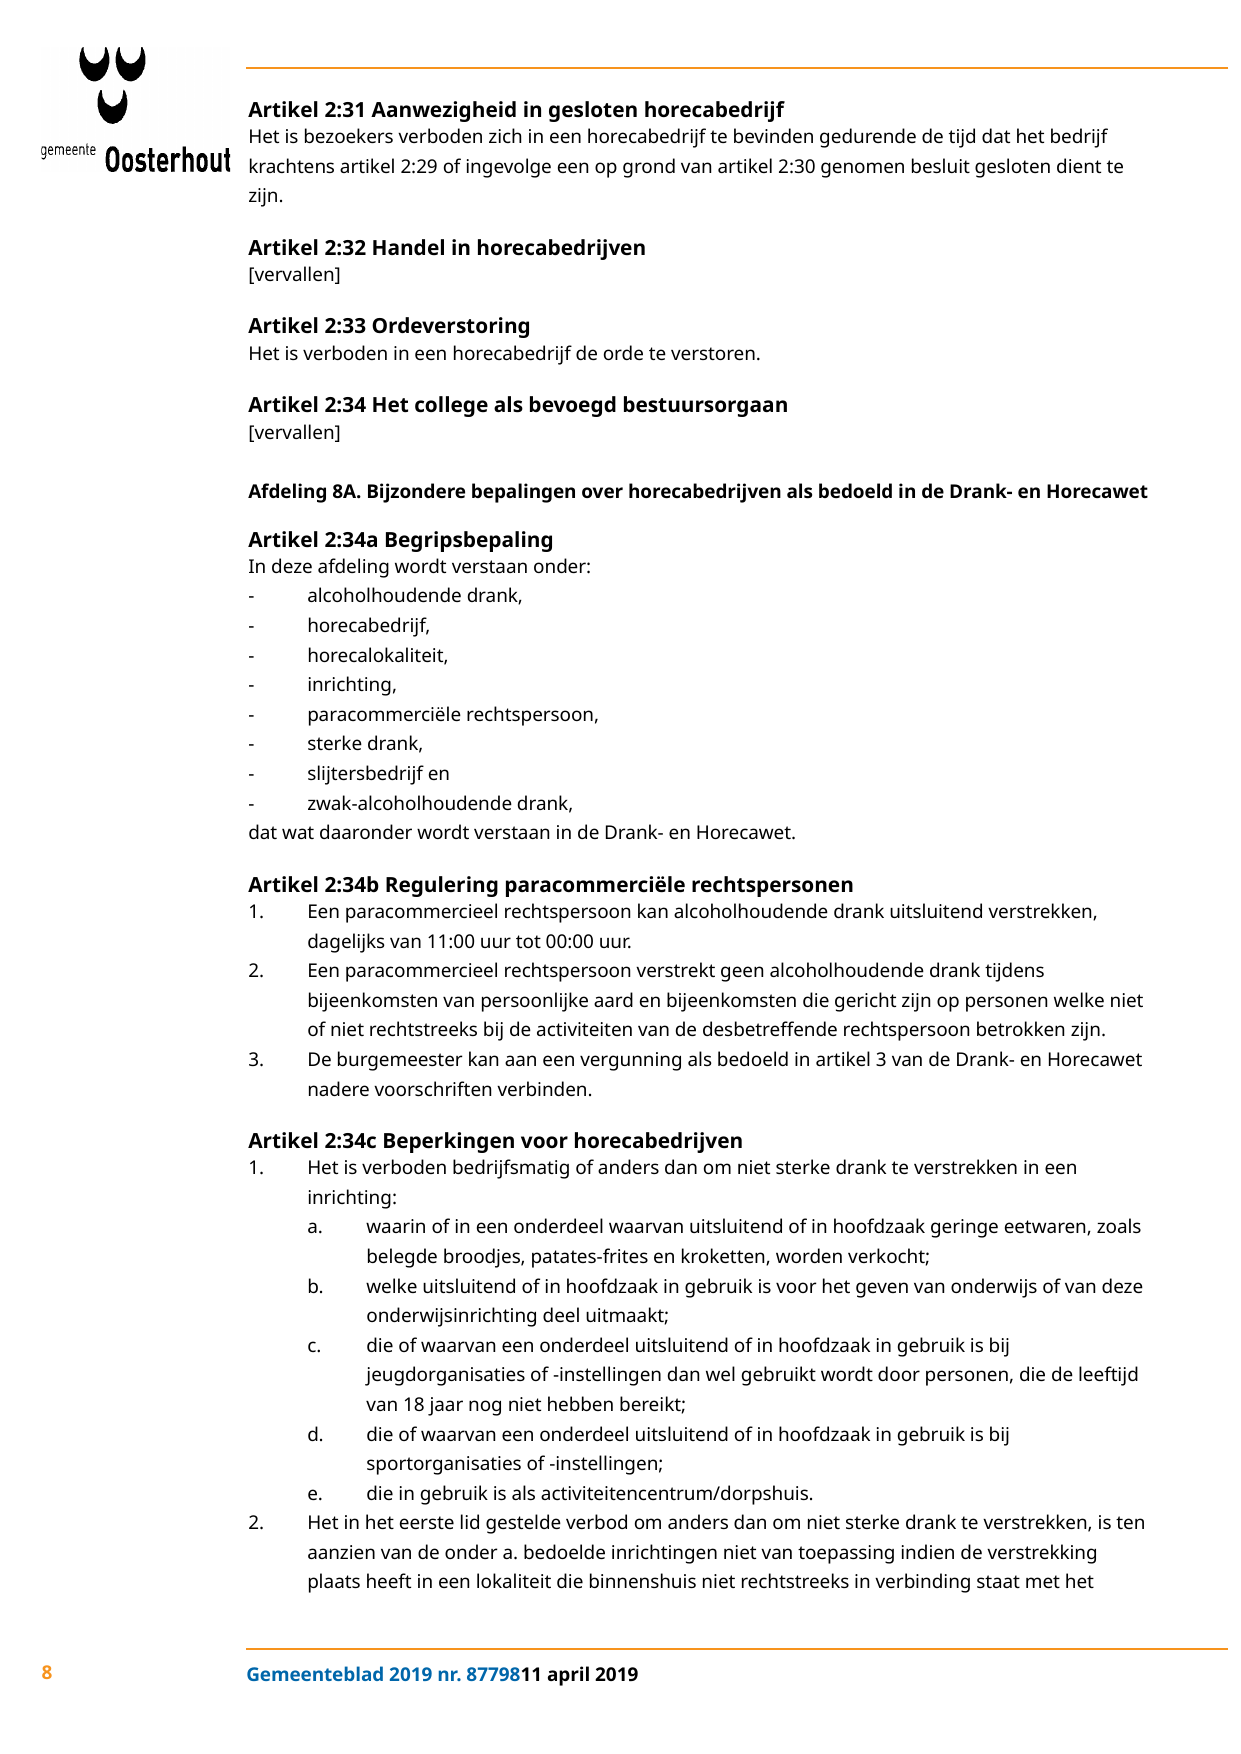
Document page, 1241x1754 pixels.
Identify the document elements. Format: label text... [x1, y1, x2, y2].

list horecalokaliteit, [248, 642, 1152, 668]
text Artikel 2:34c Beperkingen voor horecabedrijven [248, 1126, 1152, 1154]
text [vervallen] [248, 261, 1152, 287]
list Het in het eerste lid gestelde verbod om anders dan om niet sterke drank te verstrekken, is ten aanzien van de onder a. bedoelde inrichtingen niet van toepassing indien de verstrekking plaats heeft in een lokaliteit die binnenshuis niet rechtstreeks in verbinding staat met het [248, 1509, 1152, 1594]
list De burgemeester kan aan een vergunning als bedoeld in artikel 3 van de Drank- en Horecawet nadere voorschriften verbinden. [248, 1046, 1152, 1101]
list die in gebruik is als activiteitencentrum/dorpshuis. [307, 1480, 1152, 1506]
list inrichting, [248, 671, 1152, 697]
list zwak-alcoholhoudende drank, [248, 790, 1152, 816]
text Artikel 2:34a Begripsbepaling [248, 525, 1152, 553]
list Een paracommercieel rechtspersoon kan alcoholhoudende drank uitsluitend verstrekken, dagelijks van 11:00 uur tot 00:00 uur. [248, 898, 1152, 953]
text Artikel 2:34b Regulering paracommerciële rechtspersonen [248, 870, 1152, 898]
text Artikel 2:34 Het college als bevoegd bestuursorgaan [248, 391, 1152, 419]
text dat wat daaronder wordt verstaan in de Drank- en Horecawet. [248, 819, 1152, 845]
list die of waarvan een onderdeel uitsluitend of in hoofdzaak in gebruik is bij sportorganisaties of -instellingen; [307, 1421, 1152, 1476]
text Afdeling 8A. Bijzondere bepalingen over horecabedrijven als bedoeld in de Drank- en Horecawet [248, 478, 1152, 504]
list die of waarvan een onderdeel uitsluitend of in hoofdzaak in gebruik is bij jeugdorganisaties of -instellingen dan wel gebruikt wordt door personen, die de leeftijd van 18 jaar nog niet hebben bereikt; [307, 1332, 1152, 1417]
list horecabedrijf, [248, 612, 1152, 638]
text Het is bezoekers verboden zich in een horecabedrijf te bevinden gedurende de tijd dat het bedrijf krachtens artikel 2:29 of ingevolge een op grond van artikel 2:30 genomen besluit gesloten dient te zijn. [248, 123, 1152, 208]
picture [41, 47, 231, 172]
list welke uitsluitend of in hoofdzaak in gebruik is voor het geven van onderwijs of van deze onderwijsinrichting deel uitmaakt; [307, 1273, 1152, 1328]
text Artikel 2:32 Handel in horecabedrijven [248, 233, 1152, 261]
list alcoholhoudende drank, [248, 583, 1152, 608]
text Het is verboden in een horecabedrijf de orde te verstoren. [248, 340, 1152, 366]
list waarin of in een onderdeel waarvan uitsluitend of in hoofdzaak geringe eetwaren, zoals belegde broodjes, patates-frites en kroketten, worden verkocht; [307, 1214, 1152, 1269]
text In deze afdeling wordt verstaan onder: [248, 553, 1152, 579]
text Artikel 2:33 Ordeverstoring [248, 312, 1152, 340]
list paracommerciële rechtspersoon, [248, 701, 1152, 727]
list Het is verboden bedrijfsmatig of anders dan om niet sterke drank te verstrekken in een inrichting: [248, 1154, 1152, 1210]
list sterke drank, [248, 731, 1152, 756]
list slijtersbedrijf en [248, 760, 1152, 786]
text Artikel 2:31 Aanwezigheid in gesloten horecabedrijf [248, 95, 1152, 123]
text [vervallen] [248, 419, 1152, 445]
list Een paracommercieel rechtspersoon verstrekt geen alcoholhoudende drank tijdens bijeenkomsten van persoonlijke aard en bijeenkomsten die gericht zijn op personen welke niet of niet rechtstreeks bij de activiteiten van de desbetreffende rechtspersoon betrokken zijn. [248, 957, 1152, 1042]
